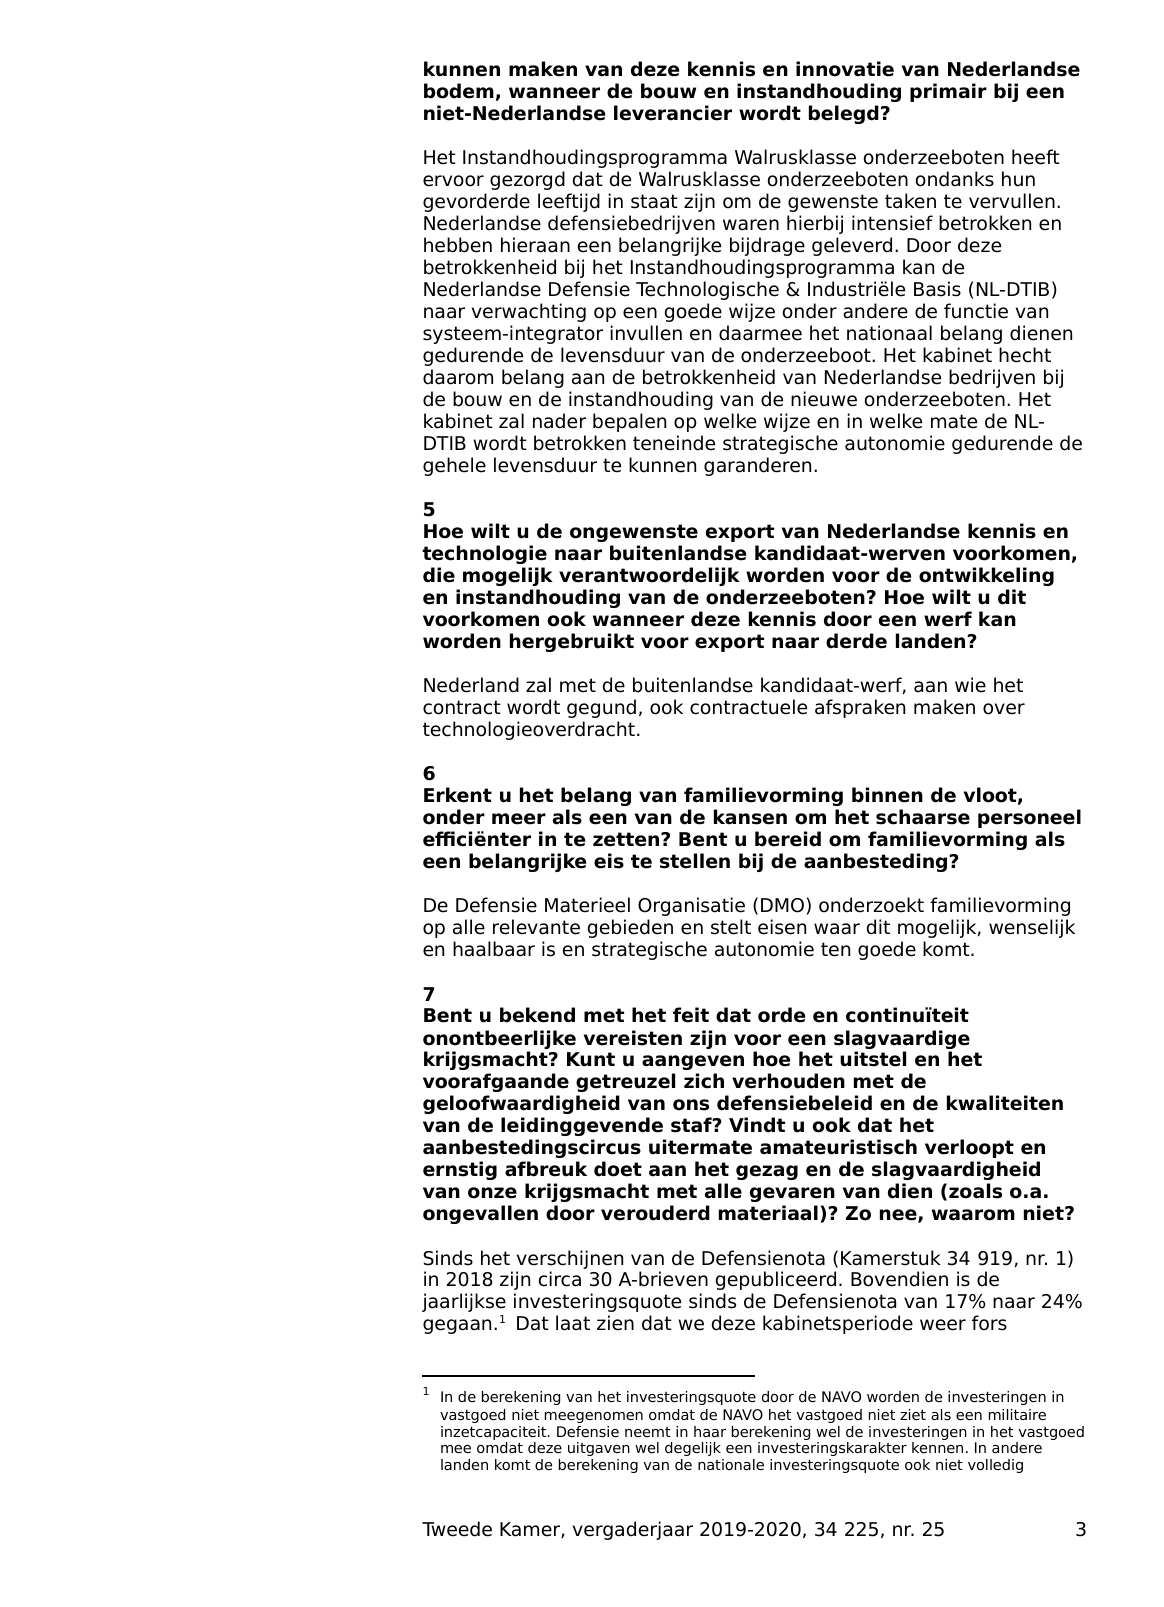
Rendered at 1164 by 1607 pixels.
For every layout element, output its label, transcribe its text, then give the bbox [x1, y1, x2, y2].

text 5 [422, 499, 1087, 521]
text Erkent u het belang van familievorming binnen de vloot, onder meer als een van de kansen om het schaarse personeel efficiënter in te zetten? Bent u bereid om familievorming als een belangrijke eis te stellen bij de aanbesteding? [422, 785, 1087, 873]
text Nederland zal met de buitenlandse kandidaat-werf, aan wie het contract wordt gegund, ook contractuele afspraken maken over technologieoverdracht. [422, 675, 1087, 741]
text Hoe wilt u de ongewenste export van Nederlandse kennis en technologie naar buitenlandse kandidaat-werven voorkomen, die mogelijk verantwoordelijk worden voor de ontwikkeling en instandhouding van de onderzeeboten? Hoe wilt u dit voorkomen ook wanneer deze kennis door een werf kan worden hergebruikt voor export naar derde landen? [422, 521, 1087, 653]
text De Defensie Materieel Organisatie (DMO) onderzoekt familievorming op alle relevante gebieden en stelt eisen waar dit mogelijk, wenselijk en haalbaar is en strategische autonomie ten goede komt. [422, 895, 1087, 961]
text Het Instandhoudingsprogramma Walrusklasse onderzeeboten heeft ervoor gezorgd dat de Walrusklasse onderzeeboten ondanks hun gevorderde leeftijd in staat zijn om de gewenste taken te vervullen. Nederlandse defensiebedrijven waren hierbij intensief betrokken en hebben hieraan een belangrijke bijdrage geleverd. Door deze betrokkenheid bij het Instandhoudingsprogramma kan de Nederlandse Defensie Technologische & Industriële Basis (NL-DTIB) naar verwachting op een goede wijze onder andere de functie van systeem-integrator invullen en daarmee het nationaal belang dienen gedurende de levensduur van de onderzeeboot. Het kabinet hecht daarom belang aan de betrokkenheid van Nederlandse bedrijven bij de bouw en de instandhouding van de nieuwe onderzeeboten. Het kabinet zal nader bepalen op welke wijze en in welke mate de NL-DTIB wordt betrokken teneinde strategische autonomie gedurende de gehele levensduur te kunnen garanderen. [422, 147, 1087, 477]
text 6 [422, 763, 1087, 785]
text 7 [422, 983, 1087, 1005]
text In de berekening van het investeringsquote door de NAVO worden de investeringen in vastgoed niet meegenomen omdat de NAVO het vastgoed niet ziet als een militaire inzetcapaciteit. Defensie neemt in haar berekening wel de investeringen in het vastgoed mee omdat deze uitgaven wel degelijk een investeringskarakter kennen. In andere landen komt de berekening van de nationale investeringsquote ook niet volledig [422, 1385, 1087, 1474]
text Bent u bekend met het feit dat orde en continuïteit onontbeerlijke vereisten zijn voor een slagvaardige krijgsmacht? Kunt u aangeven hoe het uitstel en het voorafgaande getreuzel zich verhouden met de geloofwaardigheid van ons defensiebeleid en de kwaliteiten van de leidinggevende staf? Vindt u ook dat het aanbestedingscircus uitermate amateuristisch verloopt en ernstig afbreuk doet aan het gezag en de slagvaardigheid van onze krijgsmacht met alle gevaren van dien (zoals o.a. ongevallen door verouderd materiaal)? Zo nee, waarom niet? [422, 1005, 1087, 1225]
text kunnen maken van deze kennis en innovatie van Nederlandse bodem, wanneer de bouw en instandhouding primair bij een niet-Nederlandse leverancier wordt belegd? [422, 59, 1087, 125]
text Sinds het verschijnen van de Defensienota (Kamerstuk 34 919, nr. 1) in 2018 zijn circa 30 A-brieven gepubliceerd. Bovendien is de jaarlijkse investeringsquote sinds de Defensienota van 17% naar 24% gegaan. Dat laat zien dat we deze kabinetsperiode weer fors [422, 1247, 1087, 1335]
